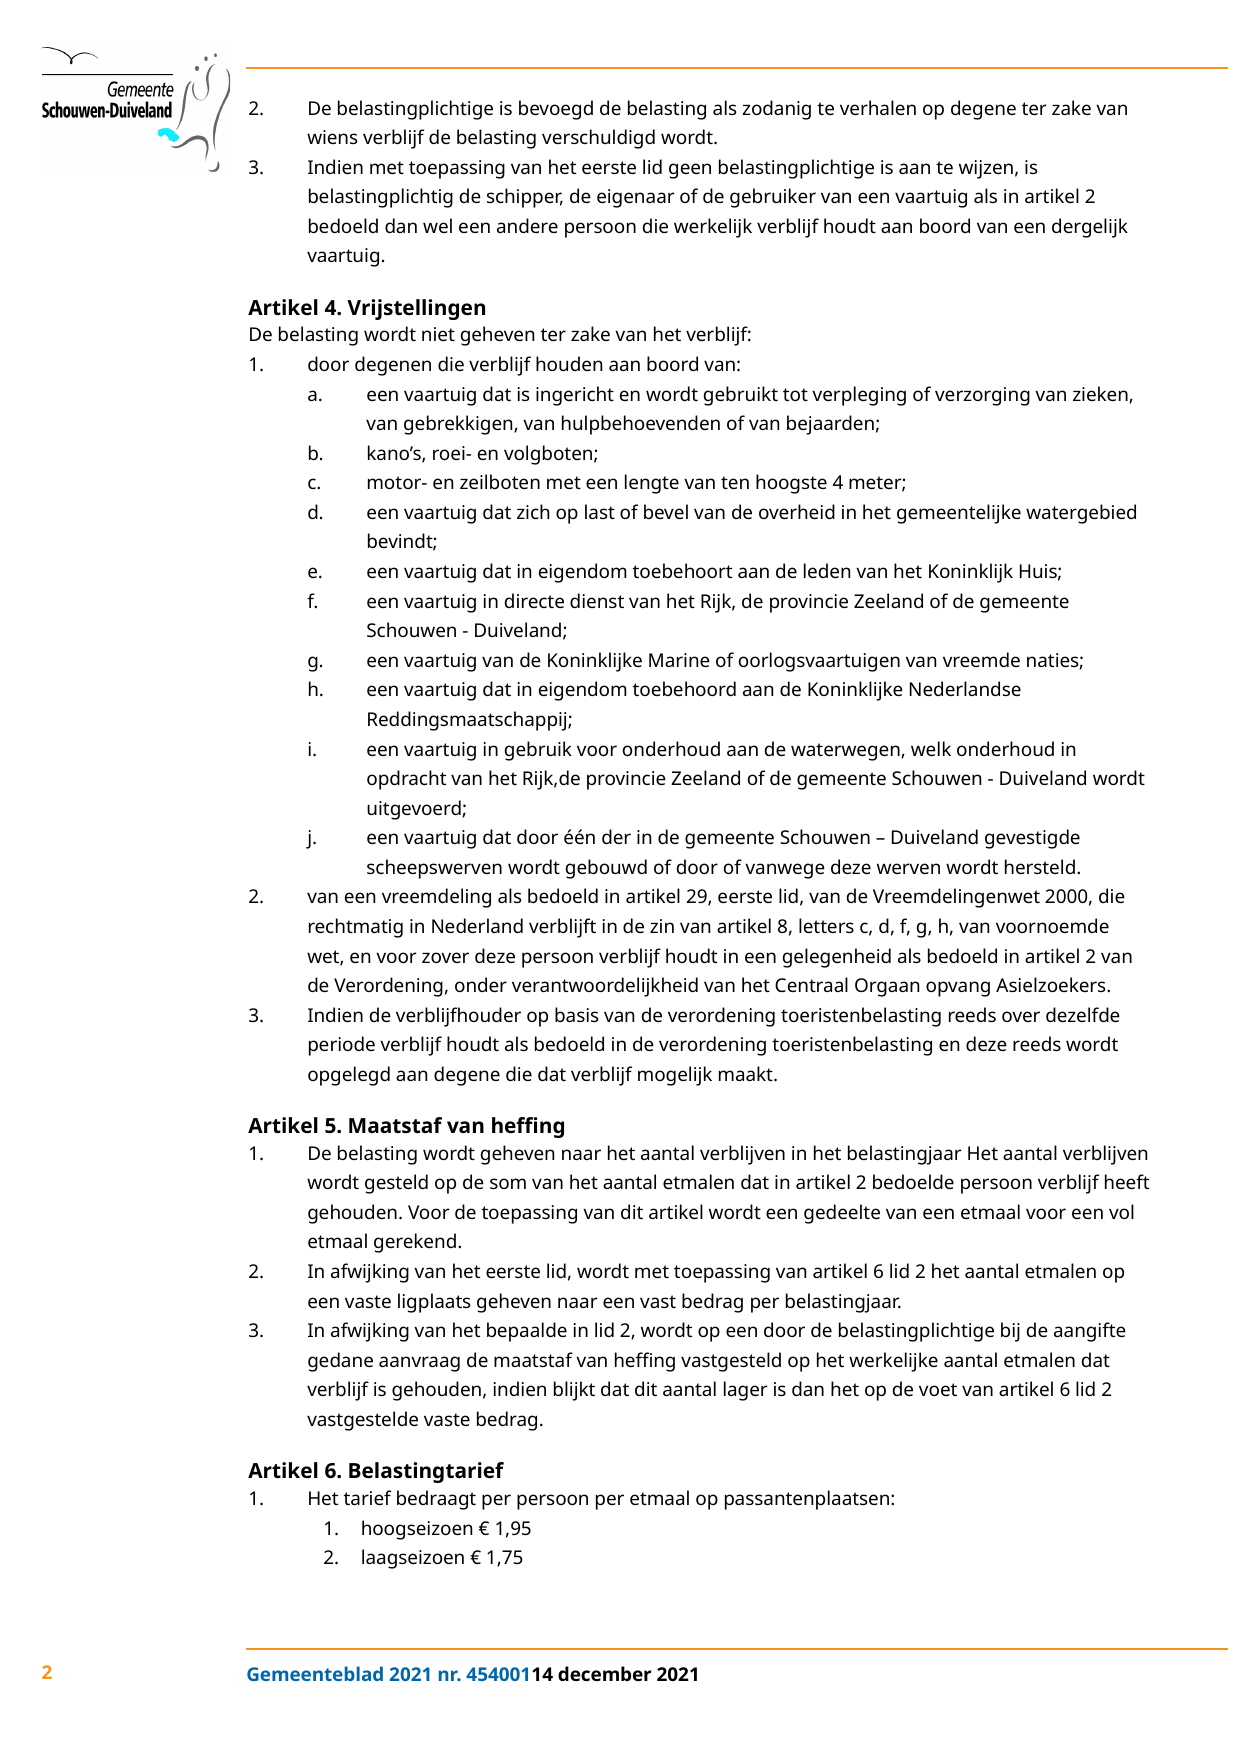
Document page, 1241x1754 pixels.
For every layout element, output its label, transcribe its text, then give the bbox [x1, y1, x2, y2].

list In afwijking van het bepaalde in lid 2, wordt op een door de belastingplichtige bij de aangifte gedane aanvraag de maatstaf van heffing vastgesteld op het werkelijke aantal etmalen dat verblijf is gehouden, indien blijkt dat dit aantal lager is dan het op de voet van artikel 6 lid 2 vastgestelde vaste bedrag. [248, 1317, 1152, 1432]
list Indien met toepassing van het eerste lid geen belastingplichtige is aan te wijzen, is belastingplichtig de schipper, de eigenaar of de gebruiker van een vaartuig als in artikel 2 bedoeld dan wel een andere persoon die werkelijk verblijf houdt aan boord van een dergelijk vaartuig. [248, 154, 1152, 268]
list laagseizoen € 1,75 [323, 1544, 1152, 1570]
list De belasting wordt geheven naar het aantal verblijven in het belastingjaar Het aantal verblijven wordt gesteld op de som van het aantal etmalen dat in artikel 2 bedoelde persoon verblijf heeft gehouden. Voor de toepassing van dit artikel wordt een gedeelte van een etmaal voor een vol etmaal gerekend. [248, 1140, 1152, 1254]
list In afwijking van het eerste lid, wordt met toepassing van artikel 6 lid 2 het aantal etmalen op een vaste ligplaats geheven naar een vast bedrag per belastingjaar. [248, 1258, 1152, 1314]
text De belasting wordt niet geheven ter zake van het verblijf: [248, 322, 1152, 347]
text Artikel 4. Vrijstellingen [248, 293, 1152, 322]
text Artikel 5. Maatstaf van heffing [248, 1112, 1152, 1140]
list van een vreemdeling als bedoeld in artikel 29, eerste lid, van de Vreemdelingenwet 2000, die rechtmatig in Nederland verblijft in de zin van artikel 8, letters c, d, f, g, h, van voornoemde wet, en voor zover deze persoon verblijf houdt in een gelegenheid als bedoeld in artikel 2 van de Verordening, onder verantwoordelijkheid van het Centraal Orgaan opvang Asielzoekers. [248, 884, 1152, 998]
list een vaartuig dat in eigendom toebehoort aan de leden van het Koninklijk Huis; [307, 558, 1152, 584]
list kano’s, roei- en volgboten; [307, 440, 1152, 466]
list Indien de verblijfhouder op basis van de verordening toeristenbelasting reeds over dezelfde periode verblijf houdt als bedoeld in de verordening toeristenbelasting en deze reeds wordt opgelegd aan degene die dat verblijf mogelijk maakt. [248, 1002, 1152, 1087]
list een vaartuig in directe dienst van het Rijk, de provincie Zeeland of de gemeente Schouwen - Duiveland; [307, 588, 1152, 643]
list een vaartuig in gebruik voor onderhoud aan de waterwegen, welk onderhoud in opdracht van het Rijk,de provincie Zeeland of de gemeente Schouwen - Duiveland wordt uitgevoerd; [307, 736, 1152, 821]
list een vaartuig van de Koninklijke Marine of oorlogsvaartuigen van vreemde naties; [307, 647, 1152, 673]
list Het tarief bedraagt per persoon per etmaal op passantenplaatsen: [248, 1485, 1152, 1511]
list een vaartuig dat is ingericht en wordt gebruikt tot verpleging of verzorging van zieken, van gebrekkigen, van hulpbehoevenden of van bejaarden; [307, 381, 1152, 436]
list motor- en zeilboten met een lengte van ten hoogste 4 meter; [307, 469, 1152, 495]
text Artikel 6. Belastingtarief [248, 1457, 1152, 1485]
list hoogseizoen € 1,95 [323, 1515, 1152, 1540]
list door degenen die verblijf houden aan boord van: [248, 351, 1152, 377]
picture [41, 47, 231, 172]
list een vaartuig dat door één der in de gemeente Schouwen – Duiveland gevestigde scheepswerven wordt gebouwd of door of vanwege deze werven wordt hersteld. [307, 824, 1152, 880]
list De belastingplichtige is bevoegd de belasting als zodanig te verhalen op degene ter zake van wiens verblijf de belasting verschuldigd wordt. [248, 95, 1152, 150]
list een vaartuig dat zich op last of bevel van de overheid in het gemeentelijke watergebied bevindt; [307, 499, 1152, 554]
list een vaartuig dat in eigendom toebehoord aan de Koninklijke Nederlandse Reddingsmaatschappij; [307, 677, 1152, 732]
